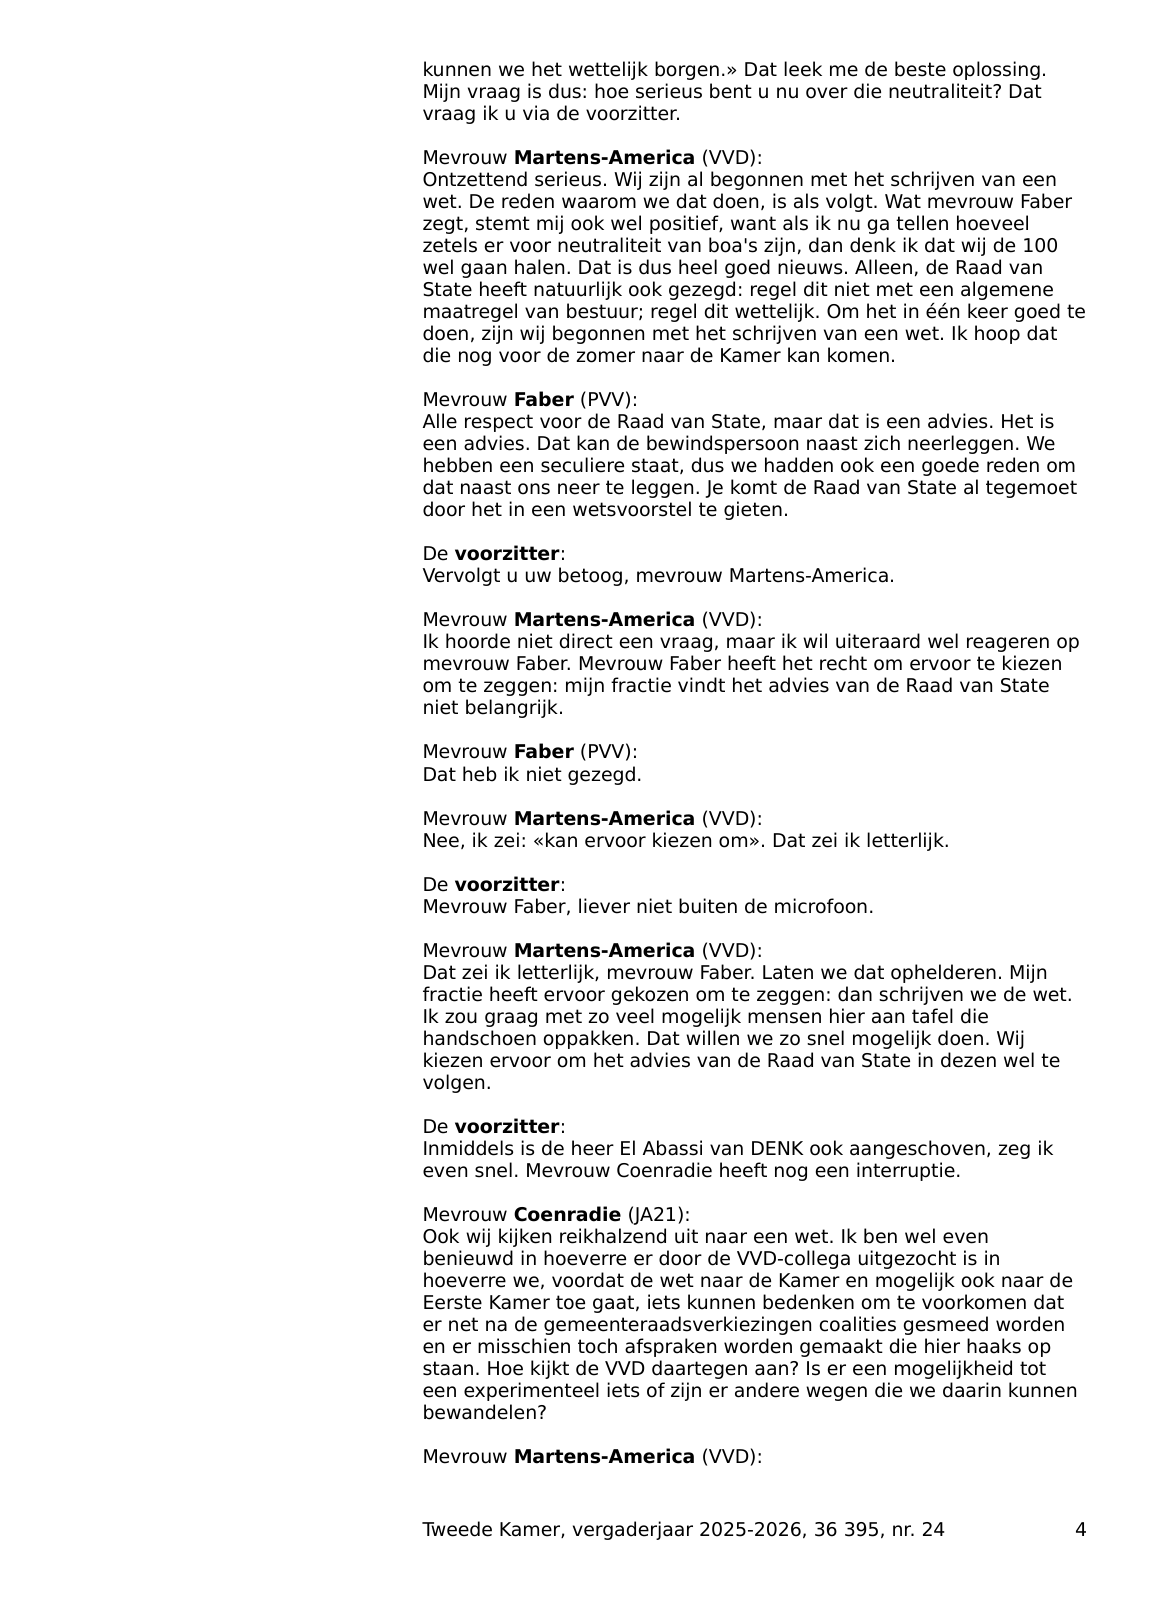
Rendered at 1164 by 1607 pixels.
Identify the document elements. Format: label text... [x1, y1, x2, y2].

text Nee, ik zei: «kan ervoor kiezen om». Dat zei ik letterlijk. [422, 829, 1087, 852]
text Vervolgt u uw betoog, mevrouw Martens-America. [422, 565, 1087, 587]
text Mevrouw Faber (PVV): [422, 389, 1087, 411]
text Ontzettend serieus. Wij zijn al begonnen met het schrijven van een wet. De reden waarom we dat doen, is als volgt. Wat mevrouw Faber zegt, stemt mij ook wel positief, want als ik nu ga tellen hoeveel zetels er voor neutraliteit van boa's zijn, dan denk ik dat wij de 100 wel gaan halen. Dat is dus heel goed nieuws. Alleen, de Raad van State heeft natuurlijk ook gezegd: regel dit niet met een algemene maatregel van bestuur; regel dit wettelijk. Om het in één keer goed te doen, zijn wij begonnen met het schrijven van een wet. Ik hoop dat die nog voor de zomer naar de Kamer kan komen. [422, 169, 1087, 367]
text Dat zei ik letterlijk, mevrouw Faber. Laten we dat ophelderen. Mijn fractie heeft ervoor gekozen om te zeggen: dan schrijven we de wet. Ik zou graag met zo veel mogelijk mensen hier aan tafel die handschoen oppakken. Dat willen we zo snel mogelijk doen. Wij kiezen ervoor om het advies van de Raad van State in dezen wel te volgen. [422, 962, 1087, 1094]
text Ook wij kijken reikhalzend uit naar een wet. Ik ben wel even benieuwd in hoeverre er door de VVD-collega uitgezocht is in hoeverre we, voordat de wet naar de Kamer en mogelijk ook naar de Eerste Kamer toe gaat, iets kunnen bedenken om te voorkomen dat er net na de gemeenteraadsverkiezingen coalities gesmeed worden en er misschien toch afspraken worden gemaakt die hier haaks op staan. Hoe kijkt de VVD daartegen aan? Is er een mogelijkheid tot een experimenteel iets of zijn er andere wegen die we daarin kunnen bewandelen? [422, 1226, 1087, 1424]
text Ik hoorde niet direct een vraag, maar ik wil uiteraard wel reageren op mevrouw Faber. Mevrouw Faber heeft het recht om ervoor te kiezen om te zeggen: mijn fractie vindt het advies van de Raad van State niet belangrijk. [422, 631, 1087, 719]
text Dat heb ik niet gezegd. [422, 763, 1087, 785]
text De voorzitter: [422, 1116, 1087, 1138]
text Mevrouw Martens-America (VVD): [422, 808, 1087, 829]
text Mevrouw Faber (PVV): [422, 741, 1087, 763]
text De voorzitter: [422, 543, 1087, 565]
text Mevrouw Martens-America (VVD): [422, 1446, 1087, 1468]
text Mevrouw Coenradie (JA21): [422, 1204, 1087, 1226]
text Alle respect voor de Raad van State, maar dat is een advies. Het is een advies. Dat kan de bewindspersoon naast zich neerleggen. We hebben een seculiere staat, dus we hadden ook een goede reden om dat naast ons neer te leggen. Je komt de Raad van State al tegemoet door het in een wetsvoorstel te gieten. [422, 411, 1087, 521]
text Mevrouw Martens-America (VVD): [422, 940, 1087, 962]
text De voorzitter: [422, 874, 1087, 896]
text Mevrouw Martens-America (VVD): [422, 609, 1087, 631]
text Inmiddels is de heer El Abassi van DENK ook aangeschoven, zeg ik even snel. Mevrouw Coenradie heeft nog een interruptie. [422, 1138, 1087, 1182]
text Mevrouw Martens-America (VVD): [422, 147, 1087, 169]
text kunnen we het wettelijk borgen.» Dat leek me de beste oplossing. Mijn vraag is dus: hoe serieus bent u nu over die neutraliteit? Dat vraag ik u via de voorzitter. [422, 59, 1087, 125]
text Mevrouw Faber, liever niet buiten de microfoon. [422, 896, 1087, 918]
